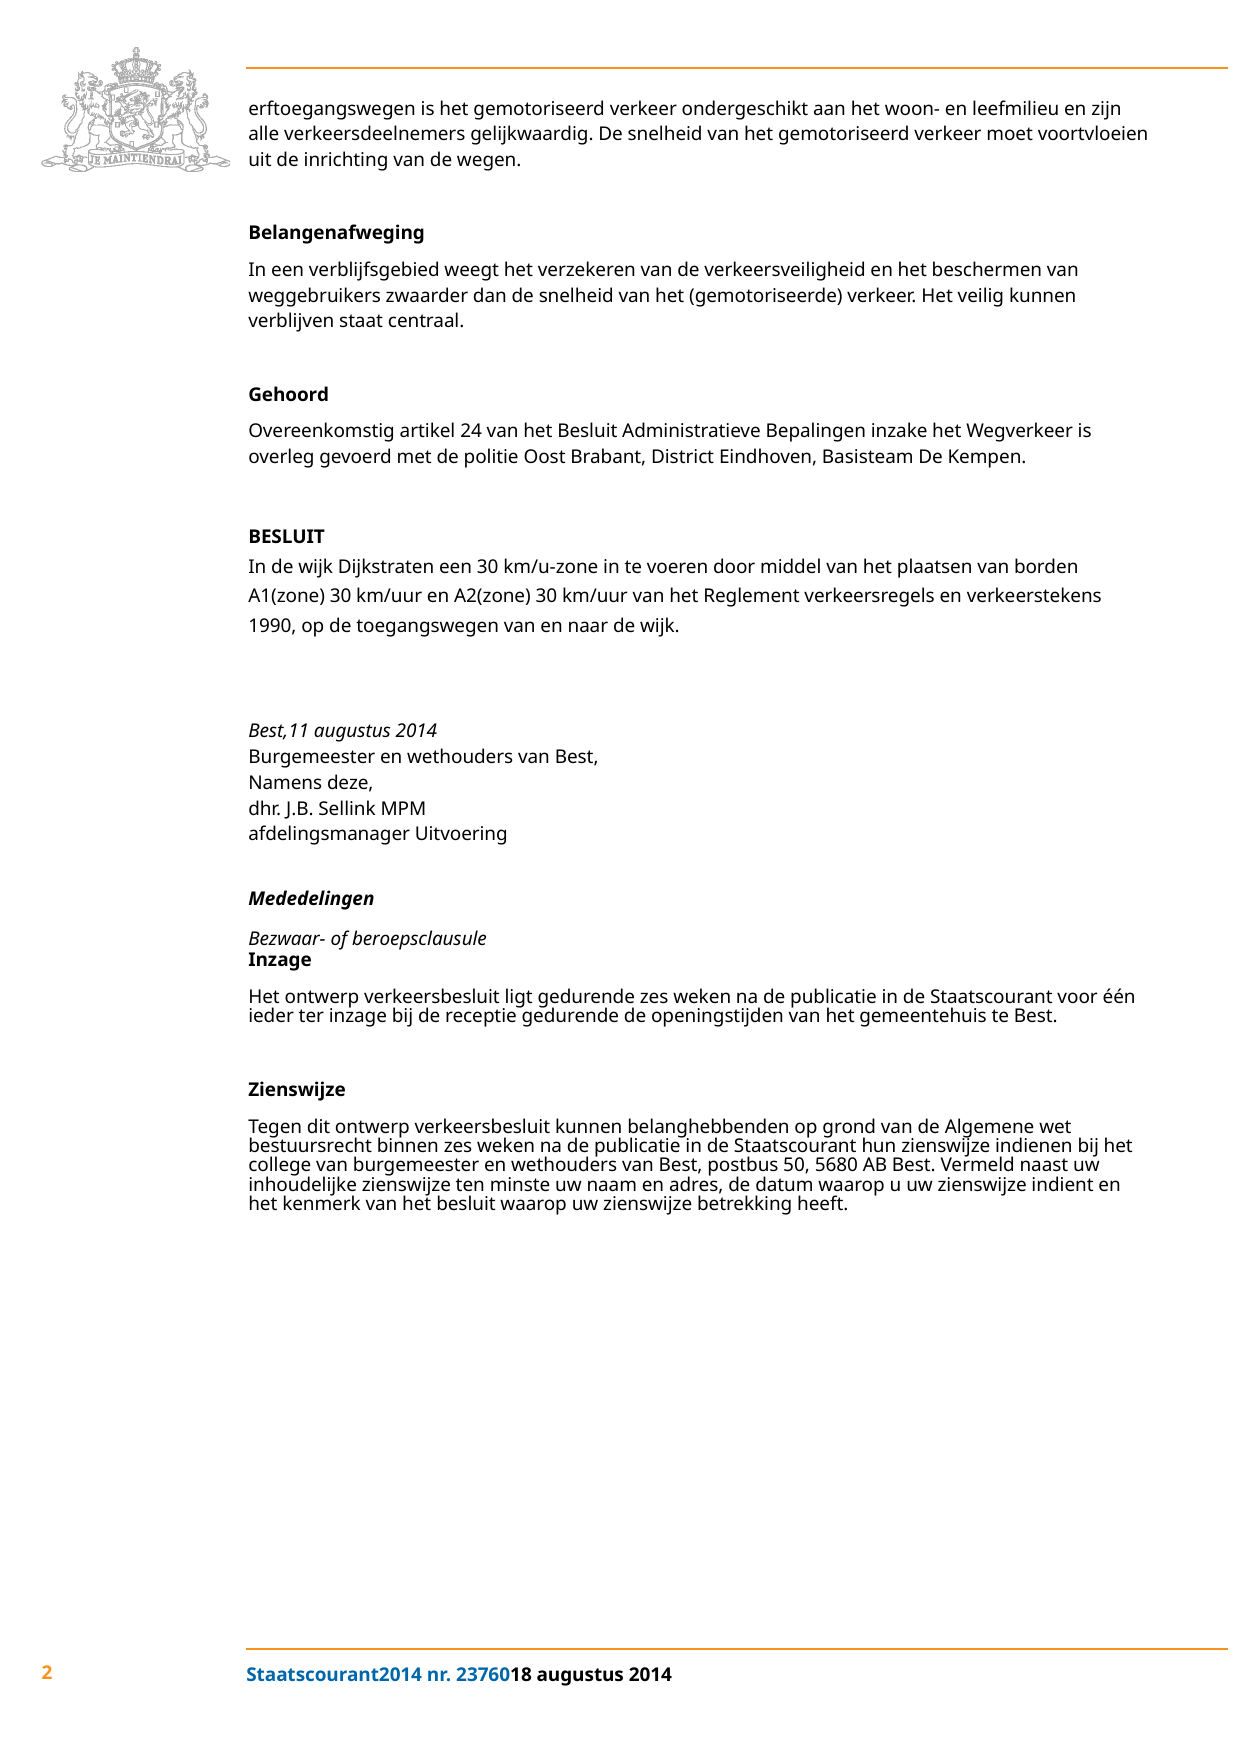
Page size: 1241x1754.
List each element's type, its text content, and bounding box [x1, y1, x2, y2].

text Tegen dit ontwerp verkeersbesluit kunnen belanghebbenden op grond van de Algemene wet bestuursrecht binnen zes weken na de publicatie in de Staatscourant hun zienswijze indienen bij het college van burgemeester en wethouders van Best, postbus 50, 5680 AB Best. Vermeld naast uw inhoudelijke zienswijze ten minste uw naam en adres, de datum waarop u uw zienswijze indient en het kenmerk van het besluit waarop uw zienswijze betrekking heeft. [248, 1118, 1152, 1214]
text Belangenafweging [248, 219, 1152, 245]
text Zienswijze [248, 1081, 1152, 1100]
text Mededelingen [248, 886, 1152, 911]
text Het ontwerp verkeersbesluit ligt gedurende zes weken na de publicatie in de Staatscourant voor één ieder ter inzage bij de receptie gedurende de openingstijden van het gemeentehuis te Best. [248, 988, 1152, 1026]
text afdelingsmanager Uitvoering [248, 821, 1152, 846]
text Burgemeester en wethouders van Best, [248, 743, 1152, 769]
text Overeenkomstig artikel 24 van het Besluit Administratieve Bepalingen inzake het Wegverkeer is overleg gevoerd met de politie Oost Brabant, District Eindhoven, Basisteam De Kempen. [248, 418, 1152, 469]
text In de wijk Dijkstraten een 30 km/u-zone in te voeren door middel van het plaatsen van borden A1(zone) 30 km/uur en A2(zone) 30 km/uur van het Reglement verkeersregels en verkeerstekens 1990, op de toegangswegen van en naar de wijk. [248, 553, 1152, 638]
text dhr. J.B. Sellink MPM [248, 795, 1152, 821]
text erftoegangswegen is het gemotoriseerd verkeer ondergeschikt aan het woon- en leefmilieu en zijn alle verkeersdeelnemers gelijkwaardig. De snelheid van het gemotoriseerd verkeer moet voortvloeien uit de inrichting van de wegen. [248, 95, 1152, 172]
text Gehoord [248, 381, 1152, 407]
text Inzage [248, 951, 1152, 970]
text In een verblijfsgebied weegt het verzekeren van de verkeersveiligheid en het beschermen van weggebruikers zwaarder dan de snelheid van het (gemotoriseerde) verkeer. Het veilig kunnen verblijven staat centraal. [248, 256, 1152, 333]
text BESLUIT [248, 523, 1152, 549]
text Bezwaar- of beroepsclausule [248, 925, 1152, 951]
picture [41, 47, 231, 172]
text Best,11 augustus 2014 [248, 718, 1152, 743]
text Namens deze, [248, 769, 1152, 795]
